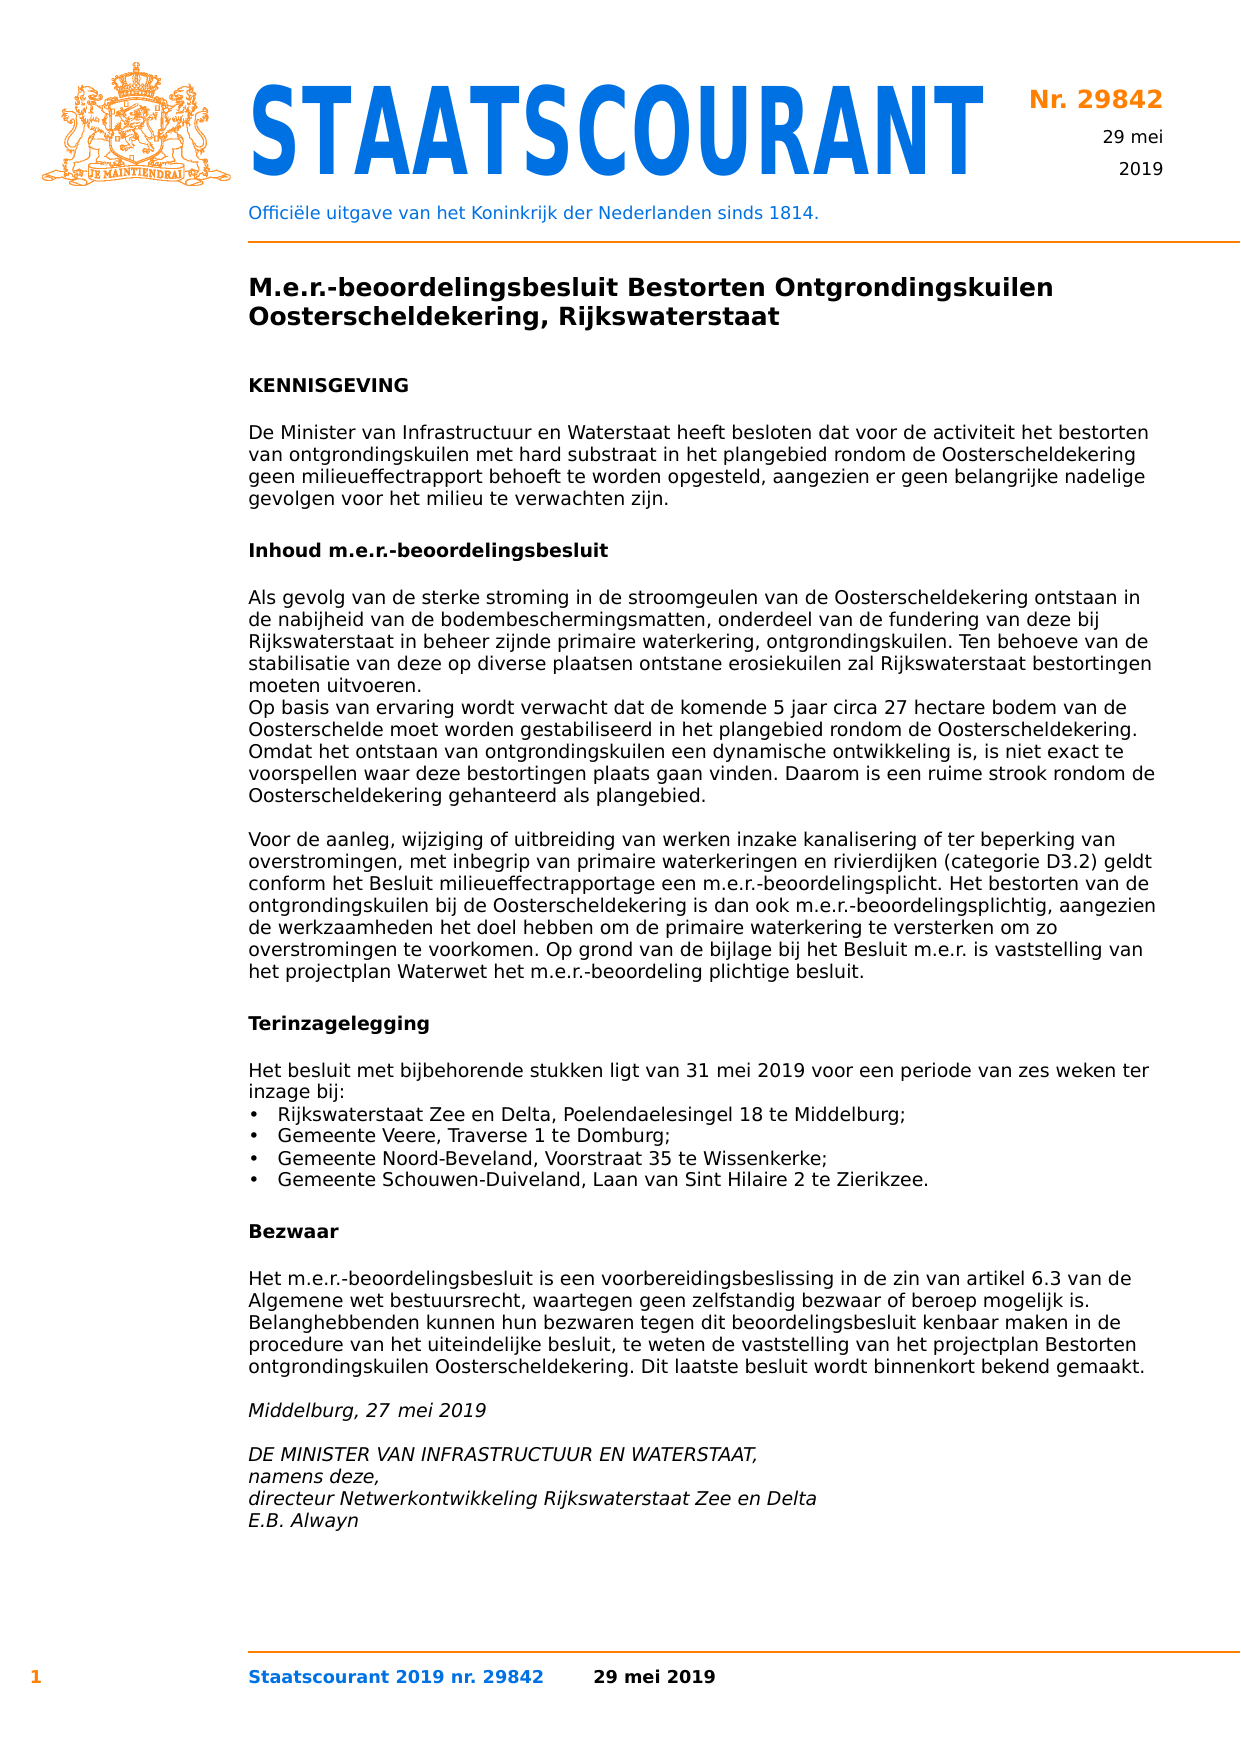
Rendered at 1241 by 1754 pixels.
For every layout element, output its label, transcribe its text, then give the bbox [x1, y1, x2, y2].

text Het besluit met bijbehorende stukken ligt van 31 mei 2019 voor een periode van zes weken ter inzage bij: [248, 1059, 1163, 1103]
text • Gemeente Veere, Traverse 1 te Domburg; [248, 1125, 1163, 1147]
text Middelburg, 27 mei 2019 [248, 1400, 1163, 1422]
subtitle M.e.r.-beoordelingsbesluit Bestorten Ontgrondingskuilen Oosterscheldekering, Rijkswaterstaat [248, 273, 1163, 331]
subtitle KENNISGEVING [248, 375, 1163, 397]
text • Rijkswaterstaat Zee en Delta, Poelendaelesingel 18 te Middelburg; [248, 1103, 1163, 1125]
text • Gemeente Schouwen-Duiveland, Laan van Sint Hilaire 2 te Zierikzee. [248, 1169, 1163, 1191]
table_cell 29 mei [998, 121, 1240, 153]
text Voor de aanleg, wijziging of uitbreiding van werken inzake kanalisering of ter beperking van overstromingen, met inbegrip van primaire waterkeringen en rivierdijken (categorie D3.2) geldt conform het Besluit milieueffectrapportage een m.e.r.-beoordelingsplicht. Het bestorten van de ontgrondingskuilen bij de Oosterscheldekering is dan ook m.e.r.-beoordelingsplichtig, aangezien de werkzaamheden het doel hebben om de primaire waterkering te versterken om zo overstromingen te voorkomen. Op grond van de bijlage bij het Besluit m.e.r. is vaststelling van het projectplan Waterwet het m.e.r.-beoordeling plichtige besluit. [248, 829, 1163, 982]
text Als gevolg van de sterke stroming in de stroomgeulen van de Oosterscheldekering ontstaan in de nabijheid van de bodembeschermingsmatten, onderdeel van de fundering van deze bij Rijkswaterstaat in beheer zijnde primaire waterkering, ontgrondingskuilen. Ten behoeve van de stabilisatie van deze op diverse plaatsen ontstane erosiekuilen zal Rijkswaterstaat bestortingen moeten uitvoeren. [248, 587, 1163, 697]
table_header Nr. 29842 [998, 62, 1240, 121]
table_header STAATSCOURANT [248, 62, 998, 203]
text Op basis van ervaring wordt verwacht dat de komende 5 jaar circa 27 hectare bodem van de Oosterschelde moet worden gestabiliseerd in het plangebied rondom de Oosterscheldekering. Omdat het ontstaan van ontgrondingskuilen een dynamische ontwikkeling is, is niet exact te voorspellen waar deze bestortingen plaats gaan vinden. Daarom is een ruime strook rondom de Oosterscheldekering gehanteerd als plangebied. [248, 697, 1163, 807]
text • Gemeente Noord-Beveland, Voorstraat 35 te Wissenkerke; [248, 1147, 1163, 1169]
subtitle Terinzagelegging [248, 1012, 1163, 1034]
table_cell Officiële uitgave van het Koninkrijk der Nederlanden sinds 1814. [248, 203, 1240, 241]
table_header [25, 62, 248, 241]
text DE MINISTER VAN INFRASTRUCTUUR EN WATERSTAAT, namens deze, directeur Netwerkontwikkeling Rijkswaterstaat Zee en Delta E.B. Alwayn [248, 1444, 1163, 1532]
text Het m.e.r.-beoordelingsbesluit is een voorbereidingsbeslissing in de zin van artikel 6.3 van de Algemene wet bestuursrecht, waartegen geen zelfstandig bezwaar of beroep mogelijk is. Belanghebbenden kunnen hun bezwaren tegen dit beoordelingsbesluit kenbaar maken in de procedure van het uiteindelijke besluit, te weten de vaststelling van het projectplan Bestorten ontgrondingskuilen Oosterscheldekering. Dit laatste besluit wordt binnenkort bekend gemaakt. [248, 1268, 1163, 1378]
subtitle Inhoud m.e.r.-beoordelingsbesluit [248, 540, 1163, 562]
text De Minister van Infrastructuur en Waterstaat heeft besloten dat voor de activiteit het bestorten van ontgrondingskuilen met hard substraat in het plangebied rondom de Oosterscheldekering geen milieueffectrapport behoeft te worden opgesteld, aangezien er geen belangrijke nadelige gevolgen voor het milieu te verwachten zijn. [248, 422, 1163, 510]
subtitle Bezwaar [248, 1221, 1163, 1243]
picture [41, 62, 231, 186]
table_cell 2019 [998, 153, 1240, 203]
